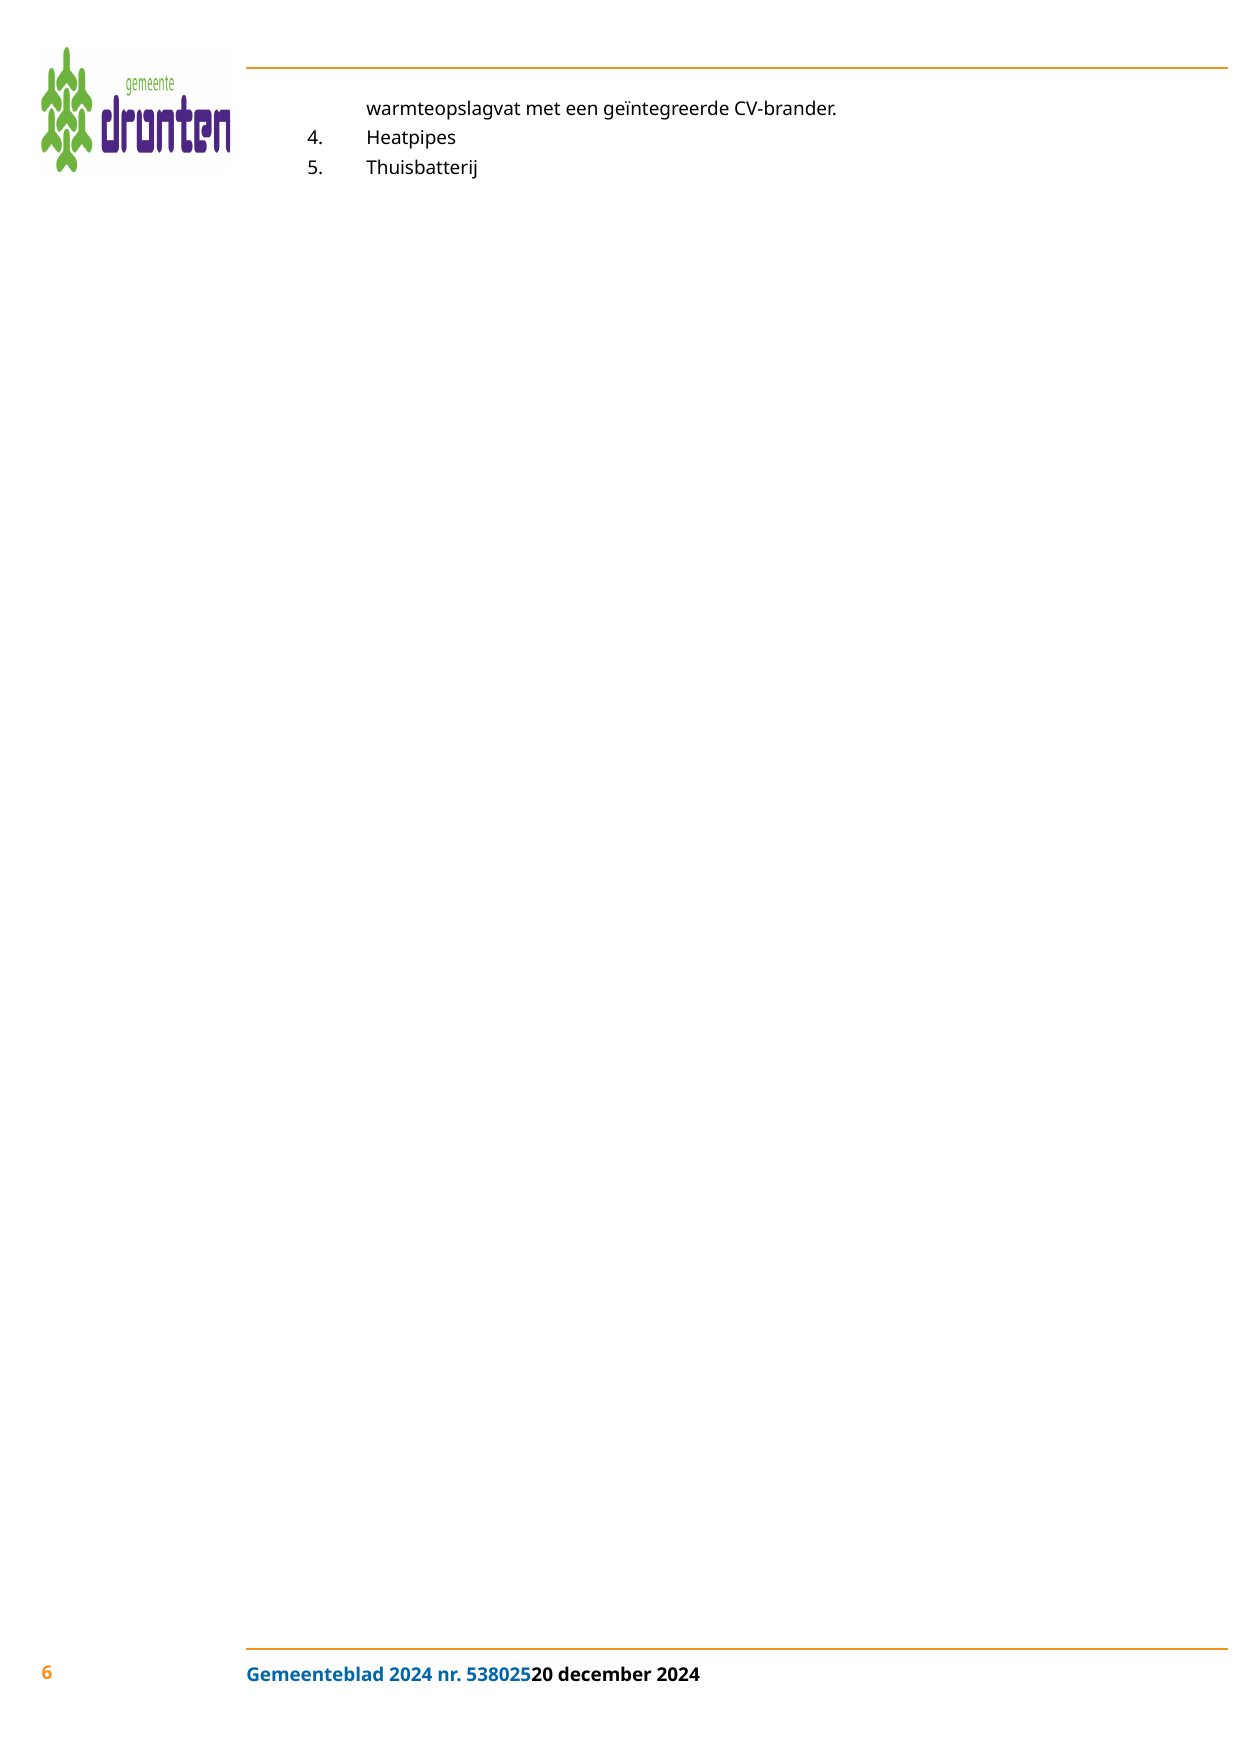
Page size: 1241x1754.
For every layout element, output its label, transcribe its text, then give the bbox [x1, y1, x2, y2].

list Heatpipes [307, 124, 1152, 150]
list warmteopslagvat met een geïntegreerde CV-brander. [307, 95, 1152, 121]
list Thuisbatterij [307, 154, 1152, 180]
picture [41, 47, 231, 172]
